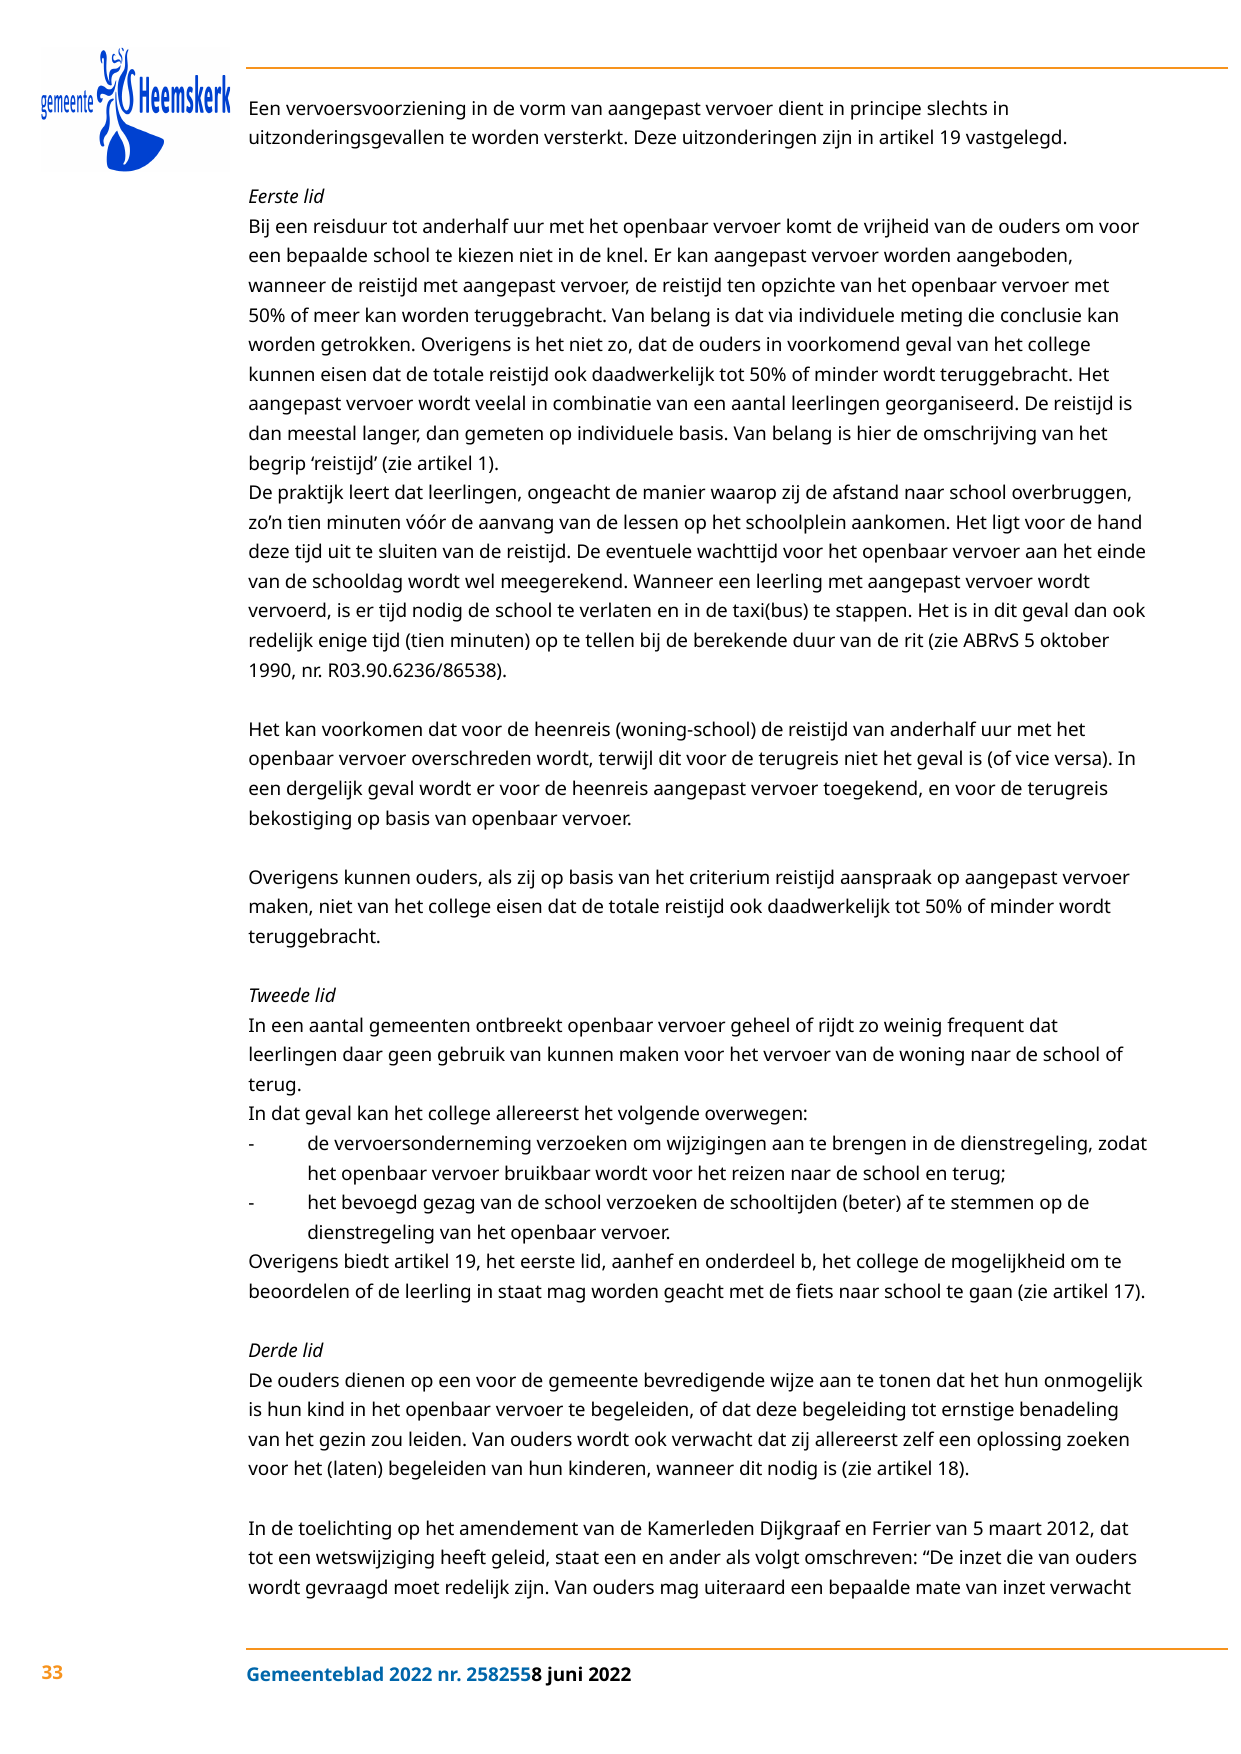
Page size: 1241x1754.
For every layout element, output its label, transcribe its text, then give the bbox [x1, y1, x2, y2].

list de vervoersonderneming verzoeken om wijzigingen aan te brengen in de dienstregeling, zodat het openbaar vervoer bruikbaar wordt voor het reizen naar de school en terug; [248, 1130, 1152, 1186]
text De ouders dienen op een voor de gemeente bevredigende wijze aan te tonen dat het hun onmogelijk is hun kind in het openbaar vervoer te begeleiden, of dat deze begeleiding tot ernstige benadeling van het gezin zou leiden. Van ouders wordt ook verwacht dat zij allereerst zelf een oplossing zoeken voor het (laten) begeleiden van hun kinderen, wanneer dit nodig is (zie artikel 18). [248, 1367, 1152, 1481]
list het bevoegd gezag van de school verzoeken de schooltijden (beter) af te stemmen op de dienstregeling van het openbaar vervoer. [248, 1189, 1152, 1245]
text In dat geval kan het college allereerst het volgende overwegen: [248, 1101, 1152, 1126]
text Het kan voorkomen dat voor de heenreis (woning-school) de reistijd van anderhalf uur met het openbaar vervoer overschreden wordt, terwijl dit voor de terugreis niet het geval is (of vice versa). In een dergelijk geval wordt er voor de heenreis aangepast vervoer toegekend, en voor de terugreis bekostiging op basis van openbaar vervoer. [248, 716, 1152, 831]
picture [41, 47, 231, 172]
text In een aantal gemeenten ontbreekt openbaar vervoer geheel of rijdt zo weinig frequent dat leerlingen daar geen gebruik van kunnen maken voor het vervoer van de woning naar de school of terug. [248, 1012, 1152, 1097]
text De praktijk leert dat leerlingen, ongeacht de manier waarop zij de afstand naar school overbruggen, zo’n tien minuten vóór de aanvang van de lessen op het schoolplein aankomen. Het ligt voor de hand deze tijd uit te sluiten van de reistijd. De eventuele wachttijd voor het openbaar vervoer aan het einde van de schooldag wordt wel meegerekend. Wanneer een leerling met aangepast vervoer wordt vervoerd, is er tijd nodig de school te verlaten en in de taxi(bus) te stappen. Het is in dit geval dan ook redelijk enige tijd (tien minuten) op te tellen bij de berekende duur van de rit (zie ABRvS 5 oktober 1990, nr. R03.90.6236/86538). [248, 479, 1152, 683]
text Derde lid [248, 1337, 1152, 1363]
text Tweede lid [248, 982, 1152, 1008]
text Overigens kunnen ouders, als zij op basis van het criterium reistijd aanspraak op aangepast vervoer maken, niet van het college eisen dat de totale reistijd ook daadwerkelijk tot 50% of minder wordt teruggebracht. [248, 864, 1152, 949]
text Bij een reisduur tot anderhalf uur met het openbaar vervoer komt de vrijheid van de ouders om voor een bepaalde school te kiezen niet in de knel. Er kan aangepast vervoer worden aangeboden, wanneer de reistijd met aangepast vervoer, de reistijd ten opzichte van het openbaar vervoer met 50% of meer kan worden teruggebracht. Van belang is dat via individuele meting die conclusie kan worden getrokken. Overigens is het niet zo, dat de ouders in voorkomend geval van het college kunnen eisen dat de totale reistijd ook daadwerkelijk tot 50% of minder wordt teruggebracht. Het aangepast vervoer wordt veelal in combinatie van een aantal leerlingen georganiseerd. De reistijd is dan meestal langer, dan gemeten op individuele basis. Van belang is hier de omschrijving van het begrip ‘reistijd’ (zie artikel 1). [248, 213, 1152, 476]
text Een vervoersvoorziening in de vorm van aangepast vervoer dient in principe slechts in uitzonderingsgevallen te worden versterkt. Deze uitzonderingen zijn in artikel 19 vastgelegd. [248, 95, 1152, 150]
text Overigens biedt artikel 19, het eerste lid, aanhef en onderdeel b, het college de mogelijkheid om te beoordelen of de leerling in staat mag worden geacht met de fiets naar school te gaan (zie artikel 17). [248, 1248, 1152, 1304]
text In de toelichting op het amendement van de Kamerleden Dijkgraaf en Ferrier van 5 maart 2012, dat tot een wetswijziging heeft geleid, staat een en ander als volgt omschreven: “De inzet die van ouders wordt gevraagd moet redelijk zijn. Van ouders mag uiteraard een bepaalde mate van inzet verwacht [248, 1515, 1152, 1600]
text Eerste lid [248, 183, 1152, 209]
